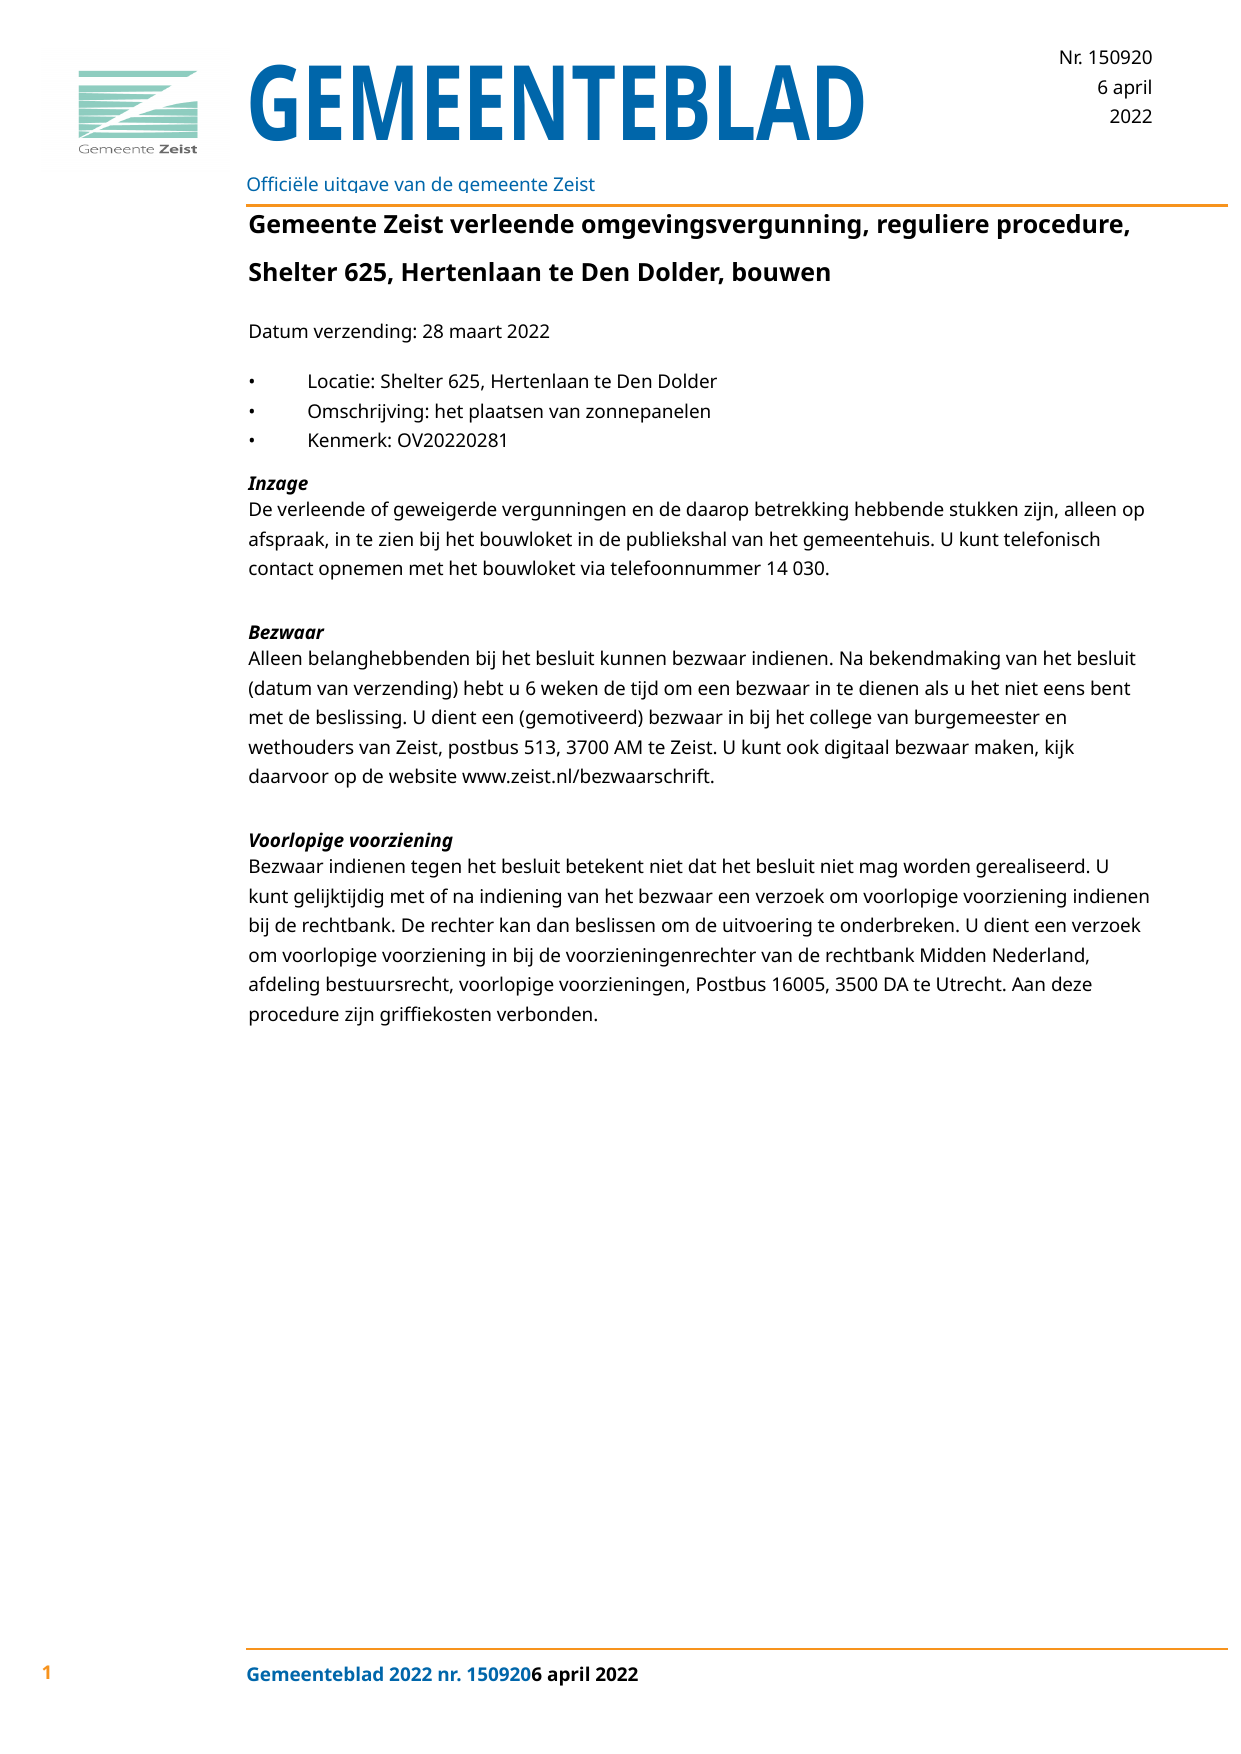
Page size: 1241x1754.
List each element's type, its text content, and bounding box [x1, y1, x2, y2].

text De verleende of geweigerde vergunningen en de daarop betrekking hebbende stukken zijn, alleen op afspraak, in te zien bij het bouwloket in de publiekshal van het gemeentehuis. U kunt telefonisch contact opnemen met het bouwloket via telefoonnummer 14 030. [248, 496, 1152, 581]
text Inzage [248, 471, 1152, 496]
picture [41, 47, 231, 172]
text Bezwaar indienen tegen het besluit betekent niet dat het besluit niet mag worden gerealiseerd. U kunt gelijktijdig met of na indiening van het bezwaar een verzoek om voorlopige voorziening indienen bij de rechtbank. De rechter kan dan beslissen om de uitvoering te onderbreken. U dient een verzoek om voorlopige voorziening in bij de voorzieningenrechter van de rechtbank Midden Nederland, afdeling bestuursrecht, voorlopige voorzieningen, Postbus 16005, 3500 DA te Utrecht. Aan deze procedure zijn griffiekosten verbonden. [248, 853, 1152, 1027]
text Voorlopige voorziening [248, 827, 1152, 853]
list Omschrijving: het plaatsen van zonnepanelen [248, 398, 1152, 424]
text Datum verzending: 28 maart 2022 [248, 318, 1152, 344]
text Alleen belanghebbenden bij het besluit kunnen bezwaar indienen. Na bekendmaking van het besluit (datum van verzending) hebt u 6 weken de tijd om een bezwaar in te dienen als u het niet eens bent met de beslissing. U dient een (gemotiveerd) bezwaar in bij het college van burgemeester en wethouders van Zeist, postbus 513, 3700 AM te Zeist. U kunt ook digitaal bezwaar maken, kijk daarvoor op de website www.zeist.nl/bezwaarschrift. [248, 645, 1152, 789]
list Kenmerk: OV20220281 [248, 427, 1152, 453]
text Gemeente Zeist verleende omgevingsvergunning, reguliere procedure, Shelter 625, Hertenlaan te Den Dolder, bouwen [248, 207, 1152, 288]
list Locatie: Shelter 625, Hertenlaan te Den Dolder [248, 368, 1152, 394]
text Bezwaar [248, 619, 1152, 645]
